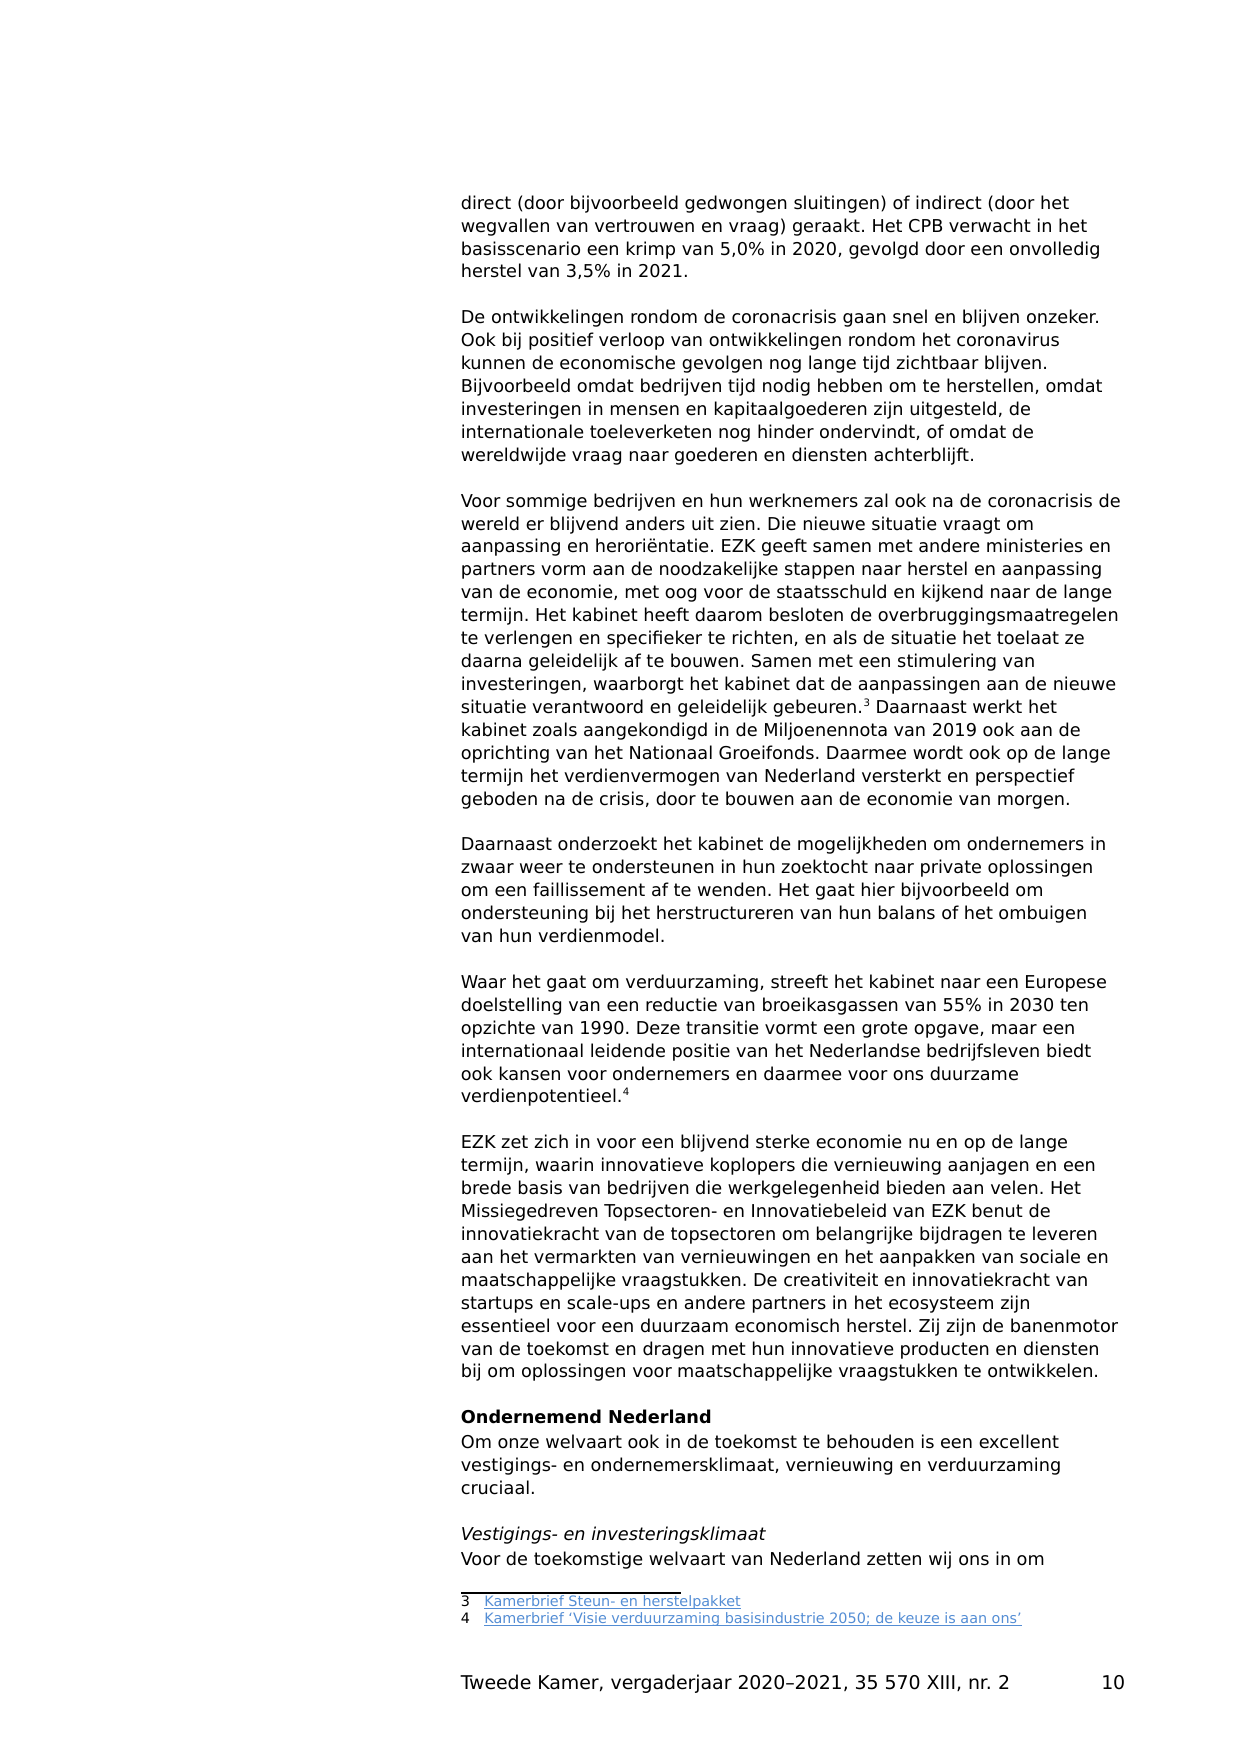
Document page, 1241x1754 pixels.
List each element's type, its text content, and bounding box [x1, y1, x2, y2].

text Voor de toekomstige welvaart van Nederland zetten wij ons in om [461, 1547, 1125, 1570]
text __Kamerbrief Steun- en herstelpakket [461, 1593, 1125, 1610]
text Voor sommige bedrijven en hun werknemers zal ook na de coronacrisis de wereld er blijvend anders uit zien. Die nieuwe situatie vraagt om aanpassing en heroriëntatie. EZK geeft samen met andere ministeries en partners vorm aan de noodzakelijke stappen naar herstel en aanpassing van de economie, met oog voor de staatsschuld en kijkend naar de lange termijn. Het kabinet heeft daarom besloten de overbruggingsmaatregelen te verlengen en specifieker te richten, en als de situatie het toelaat ze daarna geleidelijk af te bouwen. Samen met een stimulering van investeringen, waarborgt het kabinet dat de aanpassingen aan de nieuwe situatie verantwoord en geleidelijk gebeuren. Daarnaast werkt het kabinet zoals aangekondigd in de Miljoenennota van 2019 ook aan de oprichting van het Nationaal Groeifonds. Daarmee wordt ook op de lange termijn het verdienvermogen van Nederland versterkt en perspectief geboden na de crisis, door te bouwen aan de economie van morgen. [461, 489, 1125, 809]
text Om onze welvaart ook in de toekomst te behouden is een excellent vestigings- en ondernemersklimaat, vernieuwing en verduurzaming cruciaal. [461, 1430, 1125, 1499]
text __Kamerbrief ‘Visie verduurzaming basisindustrie 2050; de keuze is aan ons’ [461, 1610, 1125, 1627]
text direct (door bijvoorbeeld gedwongen sluitingen) of indirect (door het wegvallen van vertrouwen en vraag) geraakt. Het CPB verwacht in het basisscenario een krimp van 5,0% in 2020, gevolgd door een onvolledig herstel van 3,5% in 2021. [461, 191, 1125, 282]
text Ondernemend Nederland [461, 1405, 1125, 1428]
text De ontwikkelingen rondom de coronacrisis gaan snel en blijven onzeker. Ook bij positief verloop van ontwikkelingen rondom het coronavirus kunnen de economische gevolgen nog lange tijd zichtbaar blijven. Bijvoorbeeld omdat bedrijven tijd nodig hebben om te herstellen, omdat investeringen in mensen en kapitaalgoederen zijn uitgesteld, de internationale toeleverketen nog hinder ondervindt, of omdat de wereldwijde vraag naar goederen en diensten achterblijft. [461, 305, 1125, 466]
text Waar het gaat om verduurzaming, streeft het kabinet naar een Europese doelstelling van een reductie van broeikasgassen van 55% in 2030 ten opzichte van 1990. Deze transitie vormt een grote opgave, maar een internationaal leidende positie van het Nederlandse bedrijfsleven biedt ook kansen voor ondernemers en daarmee voor ons duurzame verdienpotentieel. [461, 970, 1125, 1107]
text Daarnaast onderzoekt het kabinet de mogelijkheden om ondernemers in zwaar weer te ondersteunen in hun zoektocht naar private oplossingen om een faillissement af te wenden. Het gaat hier bijvoorbeeld om ondersteuning bij het herstructureren van hun balans of het ombuigen van hun verdienmodel. [461, 832, 1125, 947]
text Vestigings- en investeringsklimaat [461, 1522, 1125, 1545]
text EZK zet zich in voor een blijvend sterke economie nu en op de lange termijn, waarin innovatieve koplopers die vernieuwing aanjagen en een brede basis van bedrijven die werkgelegenheid bieden aan velen. Het Missiegedreven Topsectoren- en Innovatiebeleid van EZK benut de innovatiekracht van de topsectoren om belangrijke bijdragen te leveren aan het vermarkten van vernieuwingen en het aanpakken van sociale en maatschappelijke vraagstukken. De creativiteit en innovatiekracht van startups en scale-ups en andere partners in het ecosysteem zijn essentieel voor een duurzaam economisch herstel. Zij zijn de banenmotor van de toekomst en dragen met hun innovatieve producten en diensten bij om oplossingen voor maatschappelijke vraagstukken te ontwikkelen. [461, 1130, 1125, 1382]
